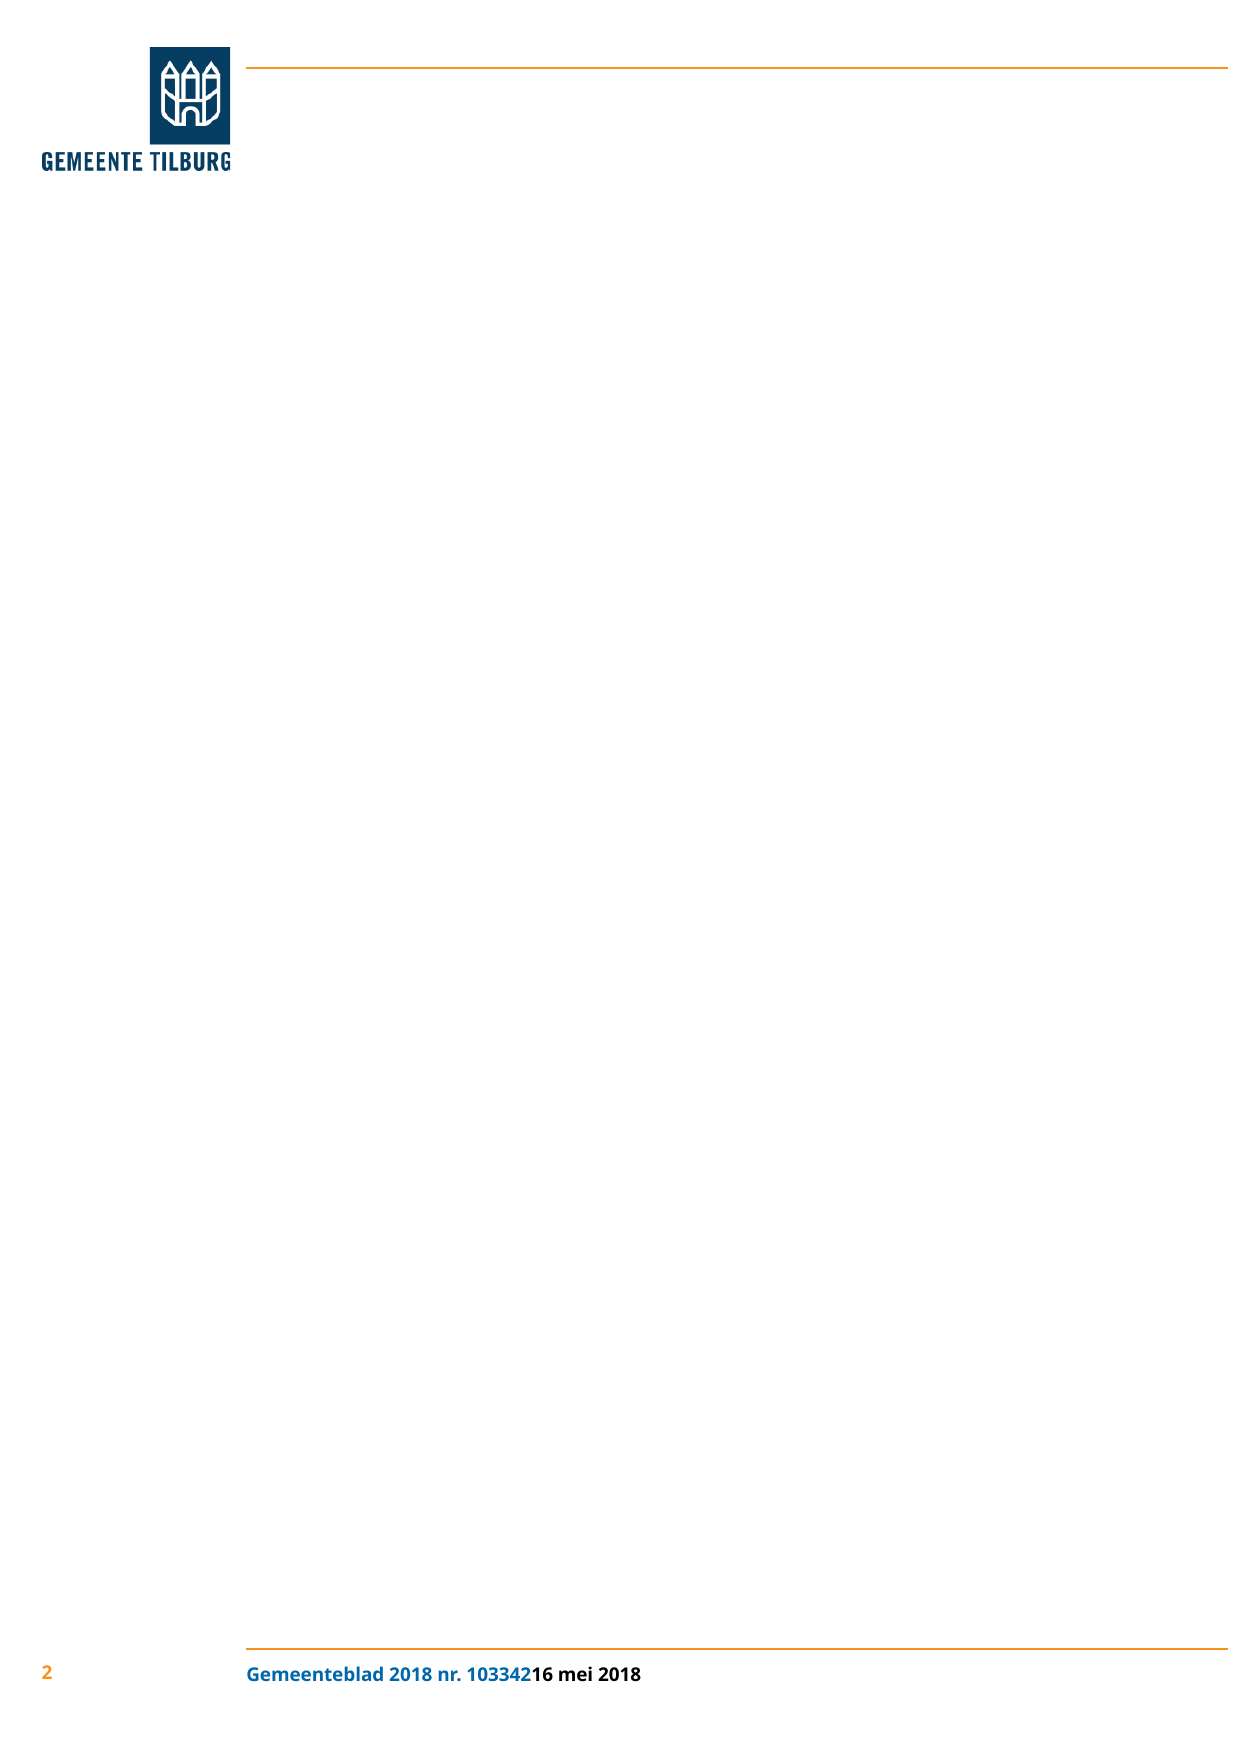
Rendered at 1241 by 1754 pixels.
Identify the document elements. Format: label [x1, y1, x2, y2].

picture [41, 47, 231, 172]
